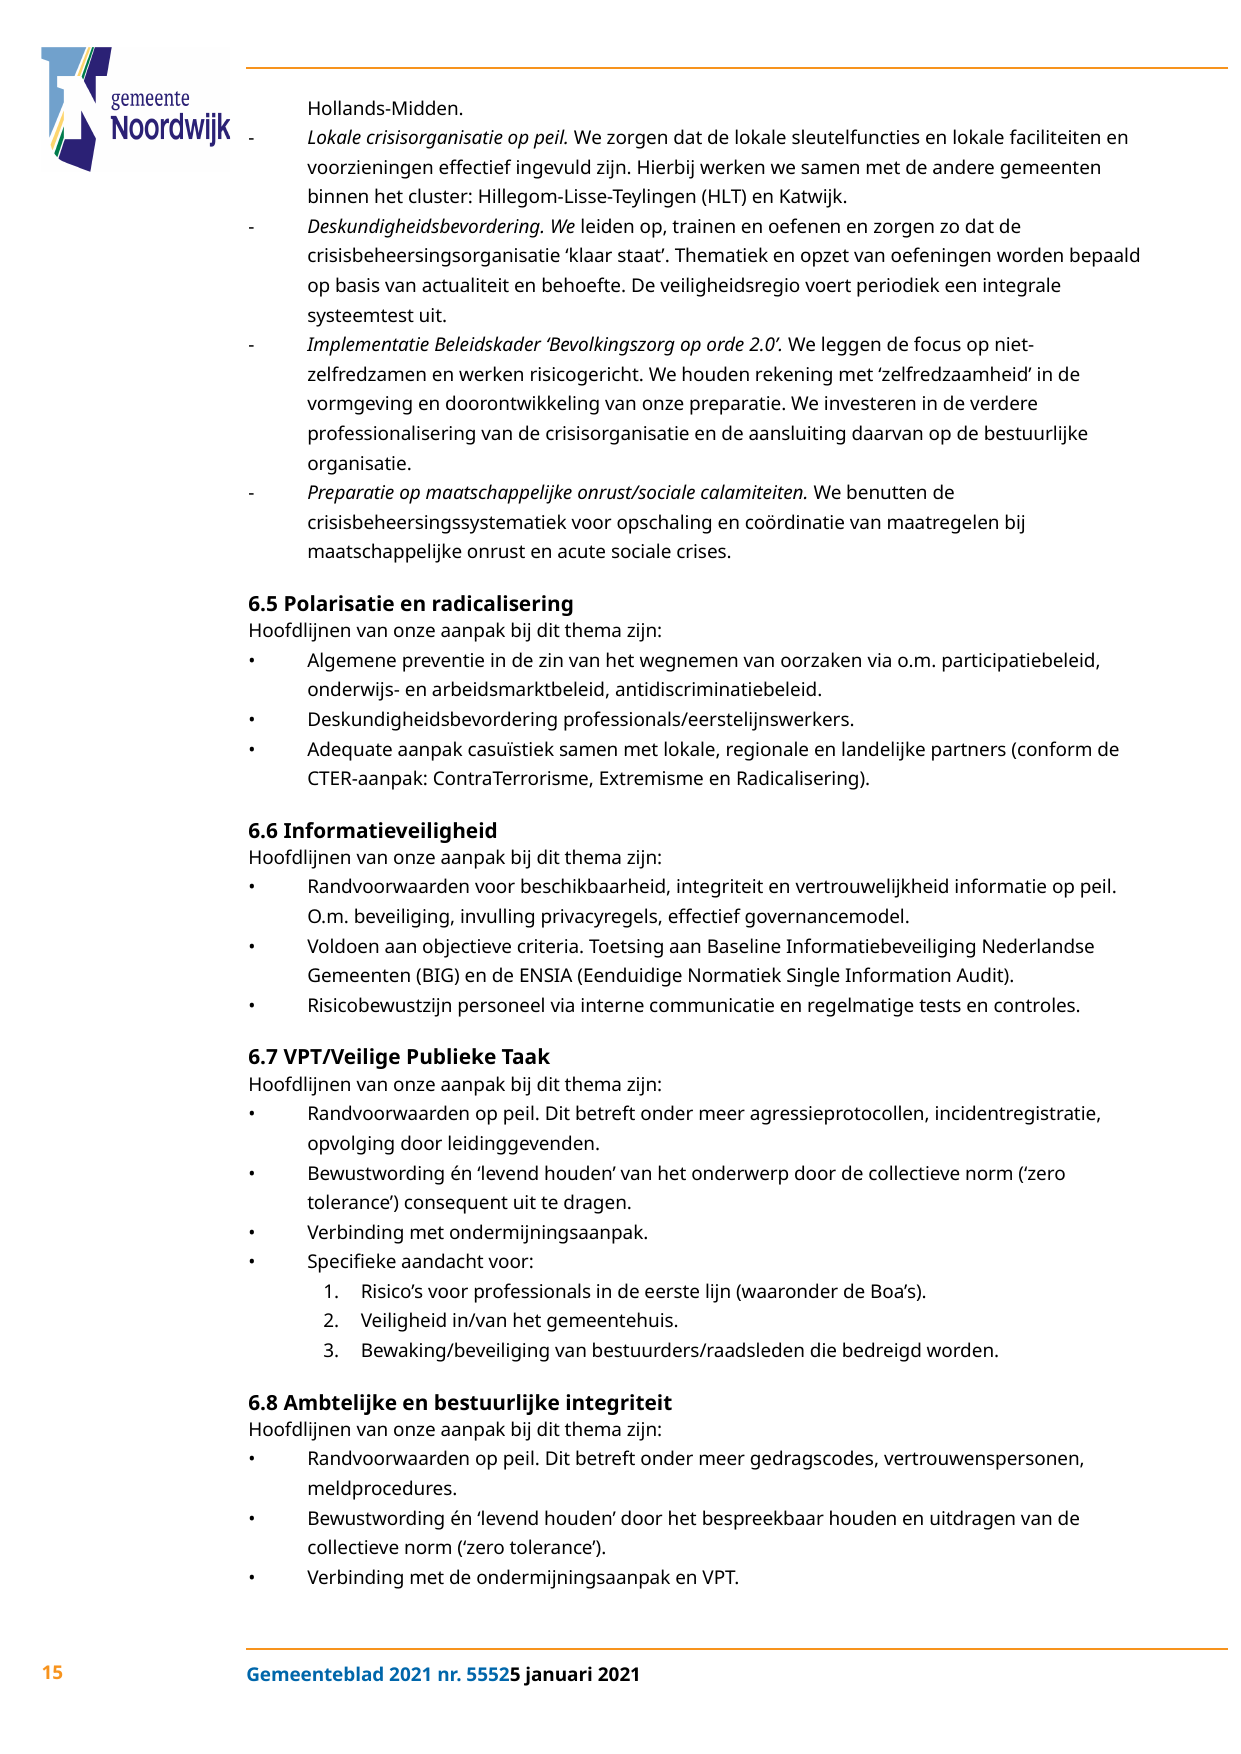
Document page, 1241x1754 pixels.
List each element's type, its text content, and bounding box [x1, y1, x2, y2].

text Hoofdlijnen van onze aanpak bij dit thema zijn: [248, 1071, 1152, 1097]
list Deskundigheidsbevordering. We leiden op, trainen en oefenen en zorgen zo dat de crisisbeheersingsorganisatie ‘klaar staat’. Thematiek en opzet van oefeningen worden bepaald op basis van actualiteit en behoefte. De veiligheidsregio voert periodiek een integrale systeemtest uit. [248, 213, 1152, 328]
list Randvoorwaarden op peil. Dit betreft onder meer gedragscodes, vertrouwenspersonen, meldprocedures. [248, 1446, 1152, 1501]
list Lokale crisisorganisatie op peil. We zorgen dat de lokale sleutelfuncties en lokale faciliteiten en voorzieningen effectief ingevuld zijn. Hierbij werken we samen met de andere gemeenten binnen het cluster: Hillegom-Lisse-Teylingen (HLT) en Katwijk. [248, 124, 1152, 209]
text Hoofdlijnen van onze aanpak bij dit thema zijn: [248, 617, 1152, 643]
list Bewustwording én ‘levend houden’ door het bespreekbaar houden en uitdragen van de collectieve norm (‘zero tolerance’). [248, 1505, 1152, 1560]
list Bewustwording én ‘levend houden’ van het onderwerp door de collectieve norm (‘zero tolerance’) consequent uit te dragen. [248, 1160, 1152, 1215]
text 6.7 VPT/Veilige Publieke Taak [248, 1042, 1152, 1071]
list Randvoorwaarden op peil. Dit betreft onder meer agressieprotocollen, incidentregistratie, opvolging door leidinggevenden. [248, 1101, 1152, 1156]
list Hollands-Midden. [248, 95, 1152, 121]
list Implementatie Beleidskader ‘Bevolkingszorg op orde 2.0’. We leggen de focus op niet-zelfredzamen en werken risicogericht. We houden rekening met ‘zelfredzaamheid’ in de vormgeving en doorontwikkeling van onze preparatie. We investeren in de verdere professionalisering van de crisisorganisatie en de aansluiting daarvan op de bestuurlijke organisatie. [248, 331, 1152, 476]
text Hoofdlijnen van onze aanpak bij dit thema zijn: [248, 844, 1152, 870]
text 6.5 Polarisatie en radicalisering [248, 589, 1152, 617]
list Preparatie op maatschappelijke onrust/sociale calamiteiten. We benutten de crisisbeheersingssystematiek voor opschaling en coördinatie van maatregelen bij maatschappelijke onrust en acute sociale crises. [248, 479, 1152, 564]
list Verbinding met ondermijningsaanpak. [248, 1219, 1152, 1244]
picture [41, 47, 231, 172]
list Risicobewustzijn personeel via interne communicatie en regelmatige tests en controles. [248, 992, 1152, 1018]
text Hoofdlijnen van onze aanpak bij dit thema zijn: [248, 1416, 1152, 1442]
list Veiligheid in/van het gemeentehuis. [323, 1308, 1152, 1333]
list Randvoorwaarden voor beschikbaarheid, integriteit en vertrouwelijkheid informatie op peil. O.m. beveiliging, invulling privacyregels, effectief governancemodel. [248, 874, 1152, 929]
list Deskundigheidsbevordering professionals/eerstelijnswerkers. [248, 706, 1152, 732]
list Specifieke aandacht voor: [248, 1248, 1152, 1274]
list Algemene preventie in de zin van het wegnemen van oorzaken via o.m. participatiebeleid, onderwijs- en arbeidsmarktbeleid, antidiscriminatiebeleid. [248, 647, 1152, 702]
text 6.6 Informatieveiligheid [248, 816, 1152, 844]
list Verbinding met de ondermijningsaanpak en VPT. [248, 1564, 1152, 1590]
text 6.8 Ambtelijke en bestuurlijke integriteit [248, 1388, 1152, 1416]
list Adequate aanpak casuïstiek samen met lokale, regionale en landelijke partners (conform de CTER-aanpak: ContraTerrorisme, Extremisme en Radicalisering). [248, 736, 1152, 791]
list Bewaking/beveiliging van bestuurders/raadsleden die bedreigd worden. [323, 1337, 1152, 1363]
list Risico’s voor professionals in de eerste lijn (waaronder de Boa’s). [323, 1278, 1152, 1304]
list Voldoen aan objectieve criteria. Toetsing aan Baseline Informatiebeveiliging Nederlandse Gemeenten (BIG) en de ENSIA (Eenduidige Normatiek Single Information Audit). [248, 933, 1152, 988]
